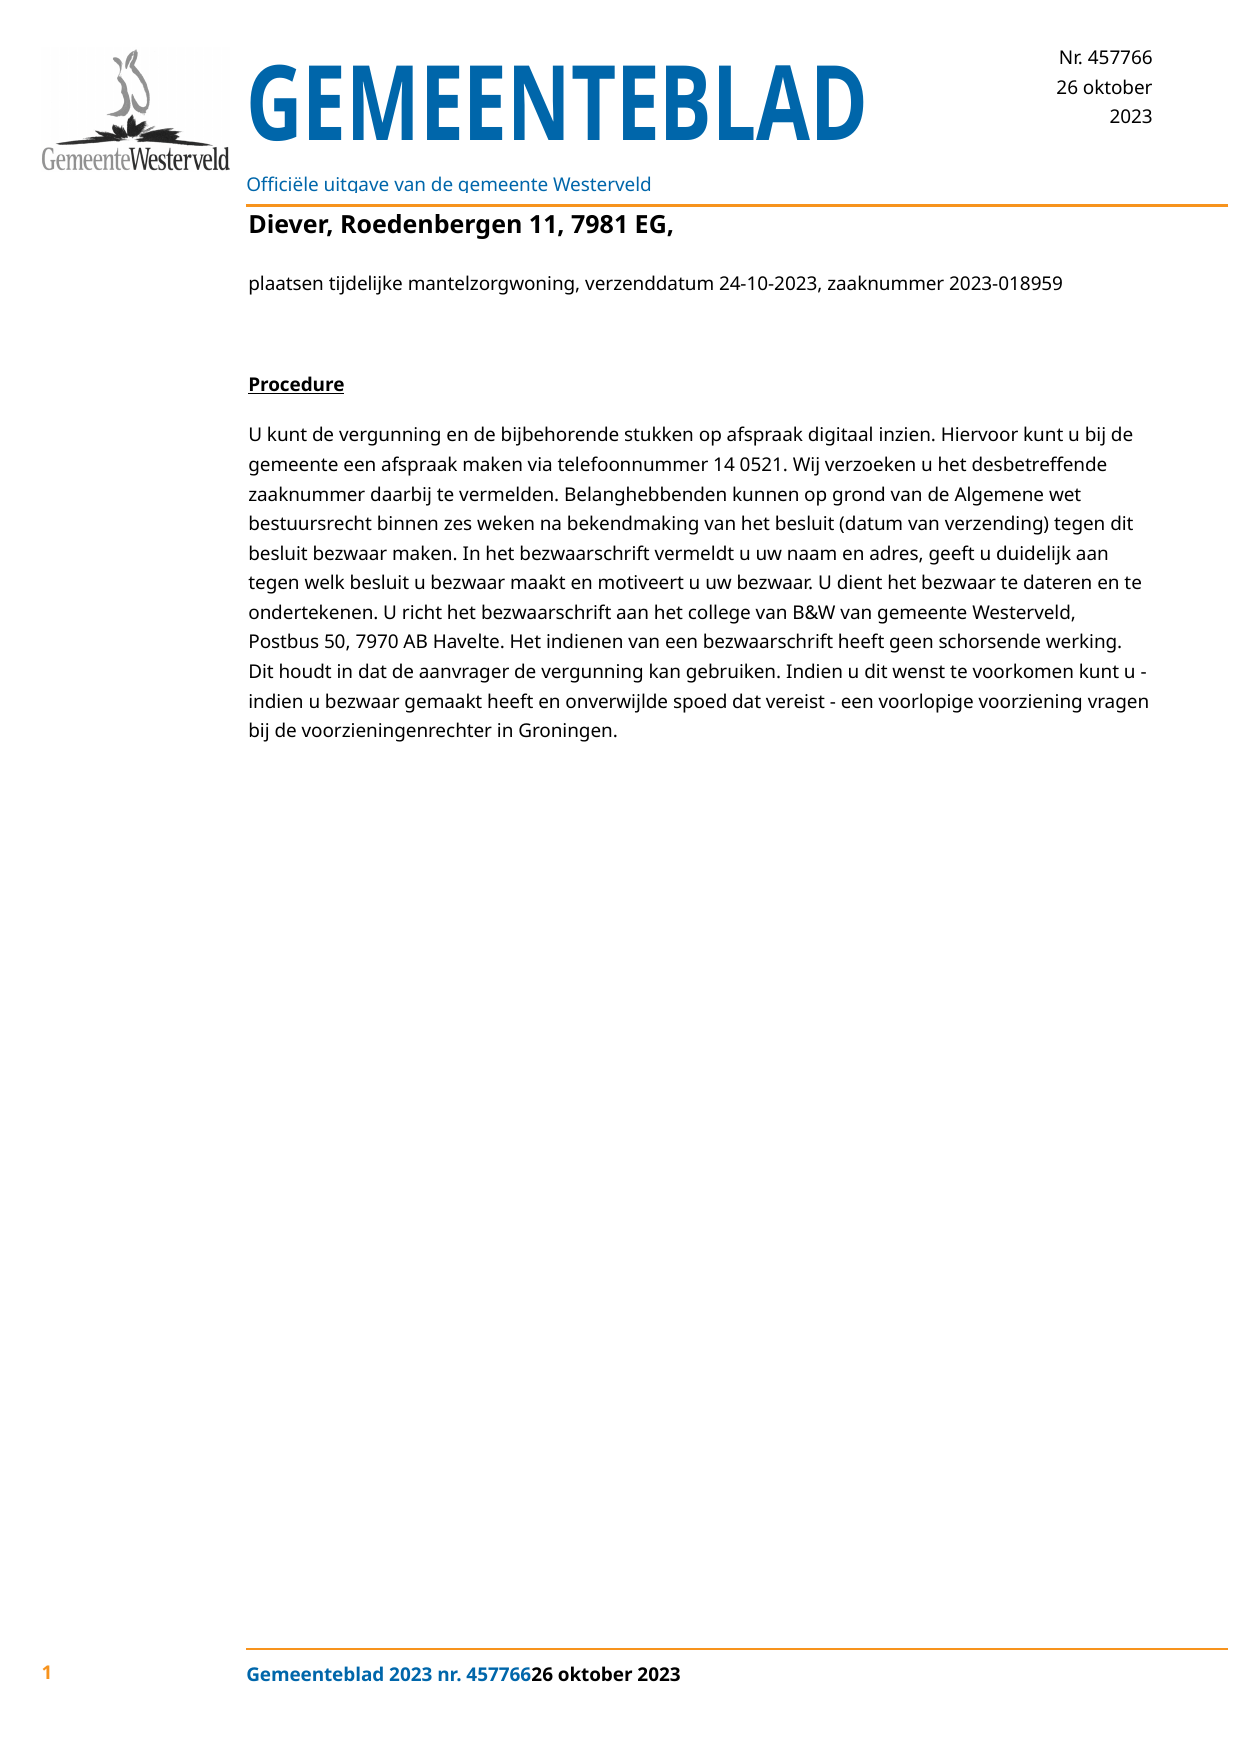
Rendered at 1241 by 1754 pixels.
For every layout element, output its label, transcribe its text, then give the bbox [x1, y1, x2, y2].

picture [41, 47, 231, 172]
text Diever, Roedenbergen 11, 7981 EG, [248, 207, 1152, 241]
text U kunt de vergunning en de bijbehorende stukken op afspraak digitaal inzien. Hiervoor kunt u bij de gemeente een afspraak maken via telefoonnummer 14 0521. Wij verzoeken u het desbetreffende zaaknummer daarbij te vermelden. Belanghebbenden kunnen op grond van de Algemene wet bestuursrecht binnen zes weken na bekendmaking van het besluit (datum van verzending) tegen dit besluit bezwaar maken. In het bezwaarschrift vermeldt u uw naam en adres, geeft u duidelijk aan tegen welk besluit u bezwaar maakt en motiveert u uw bezwaar. U dient het bezwaar te dateren en te ondertekenen. U richt het bezwaarschrift aan het college van B&W van gemeente Westerveld, Postbus 50, 7970 AB Havelte. Het indienen van een bezwaarschrift heeft geen schorsende werking. Dit houdt in dat de aanvrager de vergunning kan gebruiken. Indien u dit wenst te voorkomen kunt u - indien u bezwaar gemaakt heeft en onverwijlde spoed dat vereist - een voorlopige voorziening vragen bij de voorzieningenrechter in Groningen. [248, 422, 1152, 743]
text plaatsen tijdelijke mantelzorgwoning, verzenddatum 24-10-2023, zaaknummer 2023-018959 [248, 270, 1152, 296]
text Procedure [248, 371, 1152, 397]
